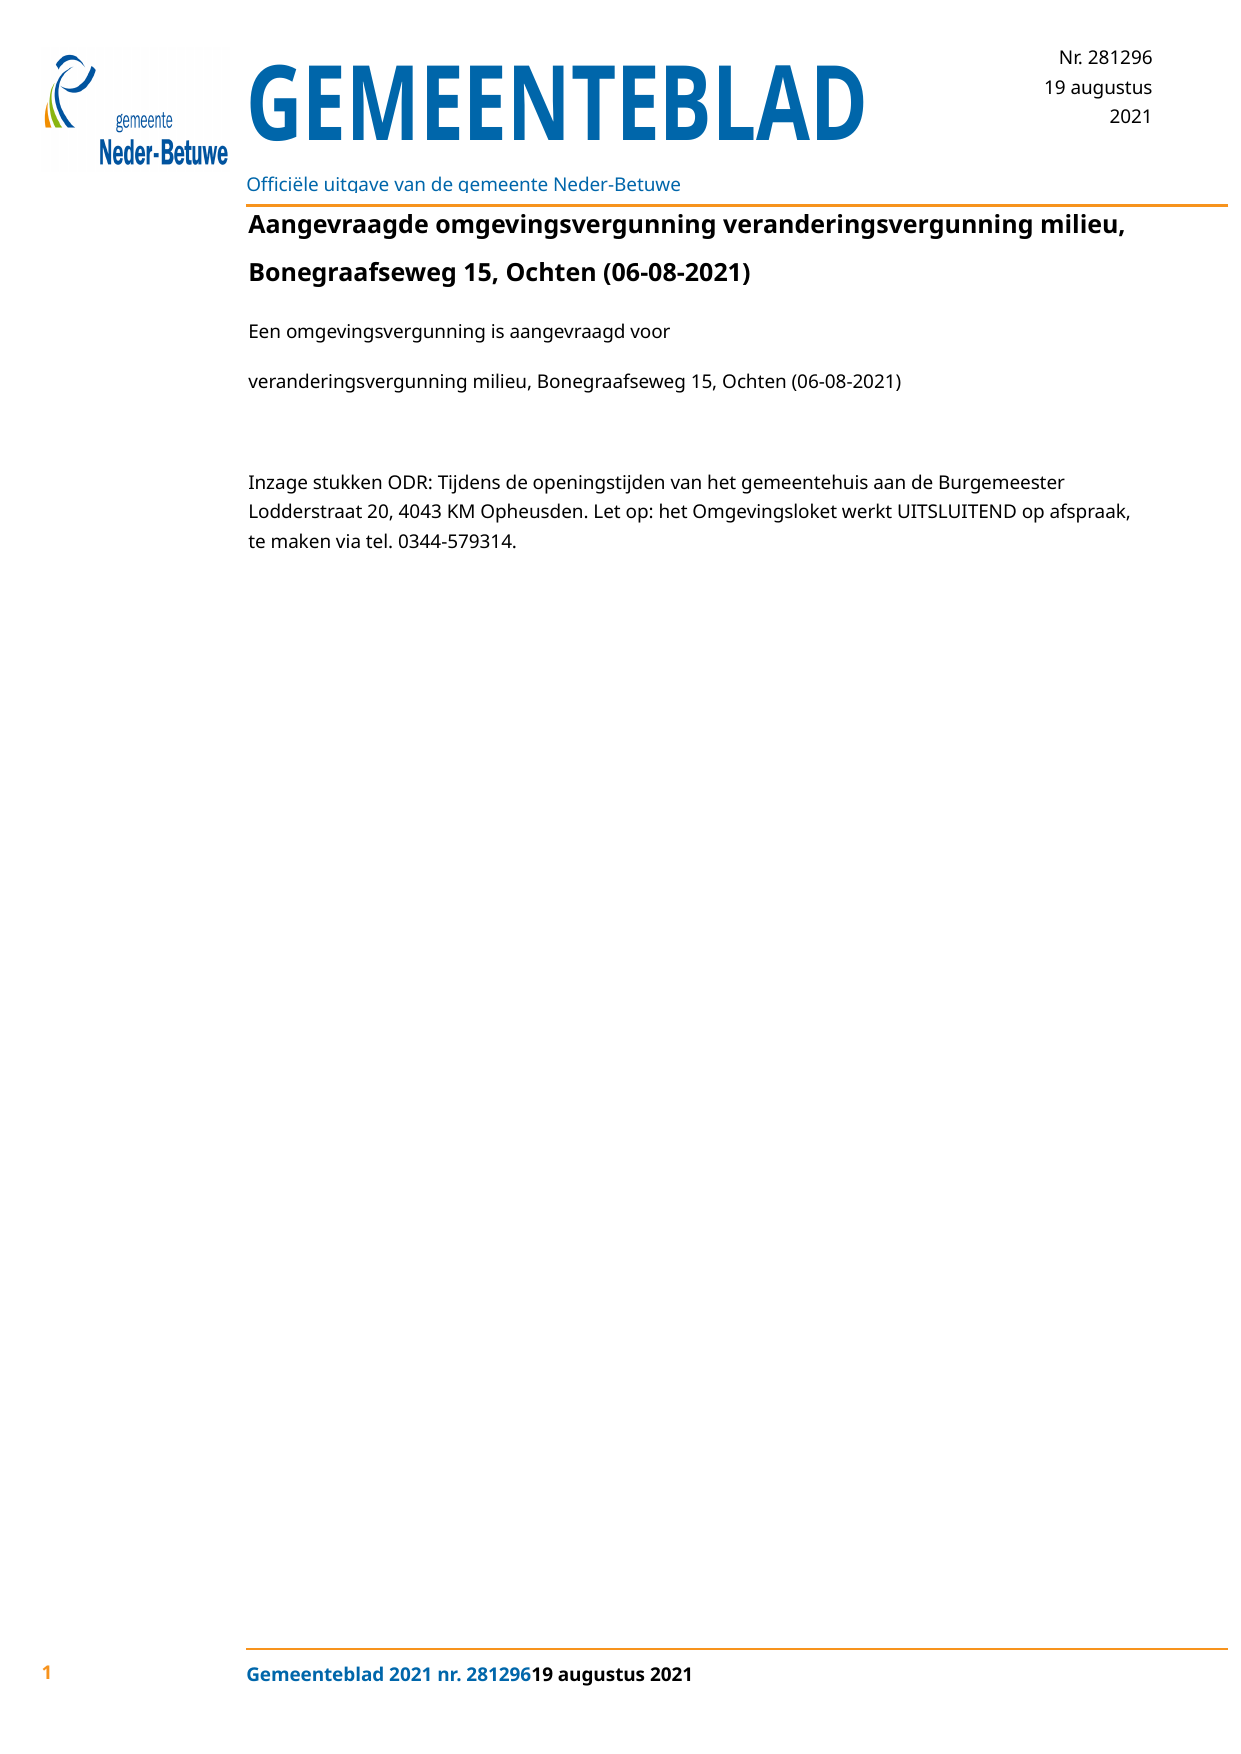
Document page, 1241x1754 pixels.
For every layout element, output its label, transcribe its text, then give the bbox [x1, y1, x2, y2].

text veranderingsvergunning milieu, Bonegraafseweg 15, Ochten (06-08-2021) [248, 368, 1152, 394]
text Een omgevingsvergunning is aangevraagd voor [248, 318, 1152, 344]
text Aangevraagde omgevingsvergunning veranderingsvergunning milieu, Bonegraafseweg 15, Ochten (06-08-2021) [248, 207, 1152, 288]
text Inzage stukken ODR: Tijdens de openingstijden van het gemeentehuis aan de Burgemeester Lodderstraat 20, 4043 KM Opheusden. Let op: het Omgevingsloket werkt UITSLUITEND op afspraak, te maken via tel. 0344-579314. [248, 469, 1152, 554]
picture [41, 47, 231, 172]
